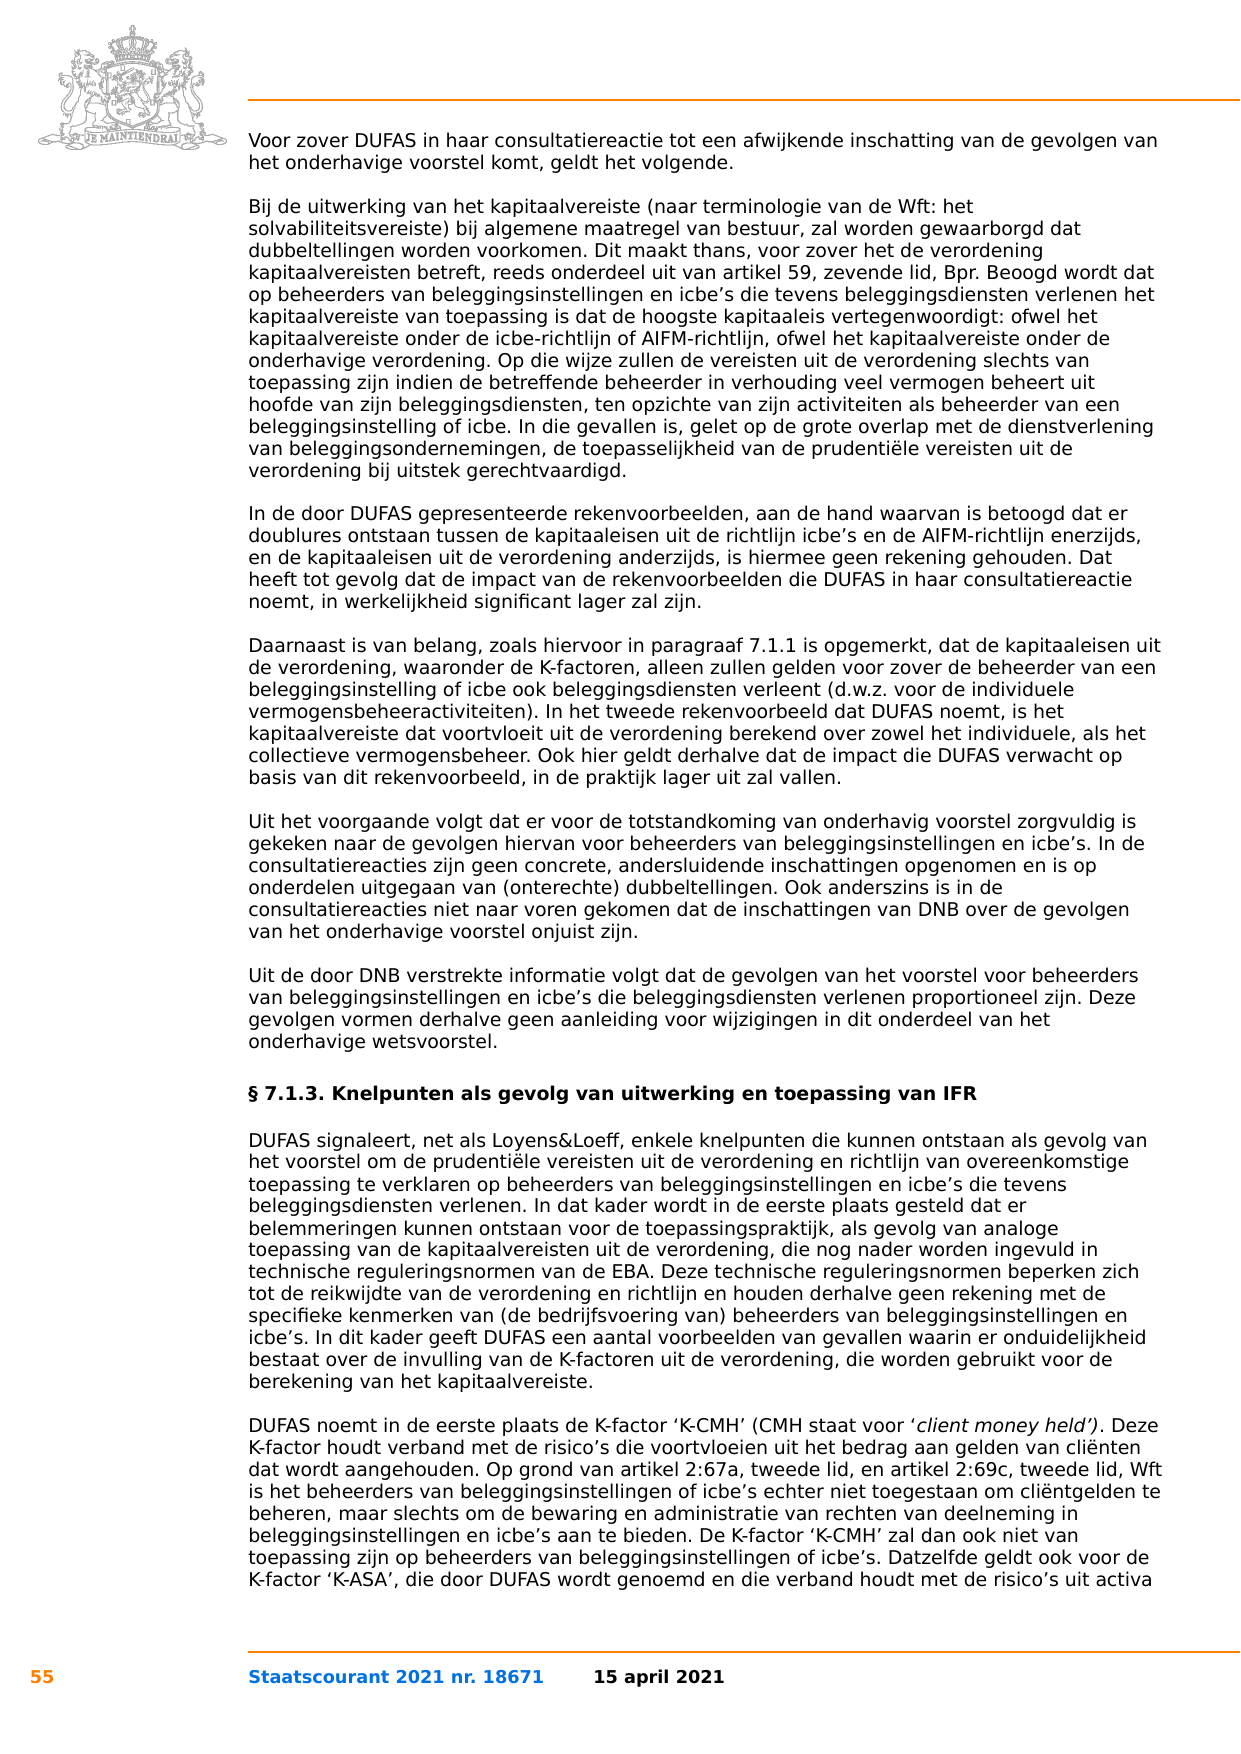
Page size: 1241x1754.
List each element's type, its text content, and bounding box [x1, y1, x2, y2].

subtitle § 7.1.3. Knelpunten als gevolg van uitwerking en toepassing van IFR [248, 1082, 1163, 1104]
text Uit de door DNB verstrekte informatie volgt dat de gevolgen van het voorstel voor beheerders van beleggingsinstellingen en icbe’s die beleggingsdiensten verlenen proportioneel zijn. Deze gevolgen vormen derhalve geen aanleiding voor wijzigingen in dit onderdeel van het onderhavige wetsvoorstel. [248, 964, 1163, 1052]
text Daarnaast is van belang, zoals hiervoor in paragraaf 7.1.1 is opgemerkt, dat de kapitaaleisen uit de verordening, waaronder de K-factoren, alleen zullen gelden voor zover de beheerder van een beleggingsinstelling of icbe ook beleggingsdiensten verleent (d.w.z. voor de individuele vermogensbeheeractiviteiten). In het tweede rekenvoorbeeld dat DUFAS noemt, is het kapitaalvereiste dat voortvloeit uit de verordening berekend over zowel het individuele, als het collectieve vermogensbeheer. Ook hier geldt derhalve dat de impact die DUFAS verwacht op basis van dit rekenvoorbeeld, in de praktijk lager uit zal vallen. [248, 635, 1163, 789]
text Voor zover DUFAS in haar consultatiereactie tot een afwijkende inschatting van de gevolgen van het onderhavige voorstel komt, geldt het volgende. [248, 130, 1163, 174]
text DUFAS signaleert, net als Loyens&Loeff, enkele knelpunten die kunnen ontstaan als gevolg van het voorstel om de prudentiële vereisten uit de verordening en richtlijn van overeenkomstige toepassing te verklaren op beheerders van beleggingsinstellingen en icbe’s die tevens beleggingsdiensten verlenen. In dat kader wordt in de eerste plaats gesteld dat er belemmeringen kunnen ontstaan voor de toepassingspraktijk, als gevolg van analoge toepassing van de kapitaalvereisten uit de verordening, die nog nader worden ingevuld in technische reguleringsnormen van de EBA. Deze technische reguleringsnormen beperken zich tot de reikwijdte van de verordening en richtlijn en houden derhalve geen rekening met de specifieke kenmerken van (de bedrijfsvoering van) beheerders van beleggingsinstellingen en icbe’s. In dit kader geeft DUFAS een aantal voorbeelden van gevallen waarin er onduidelijkheid bestaat over de invulling van de K-factoren uit de verordening, die worden gebruikt voor de berekening van het kapitaalvereiste. [248, 1129, 1163, 1393]
text In de door DUFAS gepresenteerde rekenvoorbeelden, aan de hand waarvan is betoogd dat er doublures ontstaan tussen de kapitaaleisen uit de richtlijn icbe’s en de AIFM-richtlijn enerzijds, en de kapitaaleisen uit de verordening anderzijds, is hiermee geen rekening gehouden. Dat heeft tot gevolg dat de impact van de rekenvoorbeelden die DUFAS in haar consultatiereactie noemt, in werkelijkheid significant lager zal zijn. [248, 503, 1163, 613]
text DUFAS noemt in de eerste plaats de K-factor ‘K-CMH’ (CMH staat voor ‘client money held’). Deze K-factor houdt verband met de risico’s die voortvloeien uit het bedrag aan gelden van cliënten dat wordt aangehouden. Op grond van artikel 2:67a, tweede lid, en artikel 2:69c, tweede lid, Wft is het beheerders van beleggingsinstellingen of icbe’s echter niet toegestaan om cliëntgelden te beheren, maar slechts om de bewaring en administratie van rechten van deelneming in beleggingsinstellingen en icbe’s aan te bieden. De K-factor ‘K-CMH’ zal dan ook niet van toepassing zijn op beheerders van beleggingsinstellingen of icbe’s. Datzelfde geldt ook voor de K-factor ‘K-ASA’, die door DUFAS wordt genoemd en die verband houdt met de risico’s uit activa [248, 1415, 1163, 1591]
text Bij de uitwerking van het kapitaalvereiste (naar terminologie van de Wft: het solvabiliteitsvereiste) bij algemene maatregel van bestuur, zal worden gewaarborgd dat dubbeltellingen worden voorkomen. Dit maakt thans, voor zover het de verordening kapitaalvereisten betreft, reeds onderdeel uit van artikel 59, zevende lid, Bpr. Beoogd wordt dat op beheerders van beleggingsinstellingen en icbe’s die tevens beleggingsdiensten verlenen het kapitaalvereiste van toepassing is dat de hoogste kapitaaleis vertegenwoordigt: ofwel het kapitaalvereiste onder de icbe-richtlijn of AIFM-richtlijn, ofwel het kapitaalvereiste onder de onderhavige verordening. Op die wijze zullen de vereisten uit de verordening slechts van toepassing zijn indien de betreffende beheerder in verhouding veel vermogen beheert uit hoofde van zijn beleggingsdiensten, ten opzichte van zijn activiteiten als beheerder van een beleggingsinstelling of icbe. In die gevallen is, gelet op de grote overlap met de dienstverlening van beleggingsondernemingen, de toepasselijkheid van de prudentiële vereisten uit de verordening bij uitstek gerechtvaardigd. [248, 196, 1163, 481]
picture [38, 25, 227, 150]
text Uit het voorgaande volgt dat er voor de totstandkoming van onderhavig voorstel zorgvuldig is gekeken naar de gevolgen hiervan voor beheerders van beleggingsinstellingen en icbe’s. In de consultatiereacties zijn geen concrete, andersluidende inschattingen opgenomen en is op onderdelen uitgegaan van (onterechte) dubbeltellingen. Ook anderszins is in de consultatiereacties niet naar voren gekomen dat de inschattingen van DNB over de gevolgen van het onderhavige voorstel onjuist zijn. [248, 811, 1163, 943]
